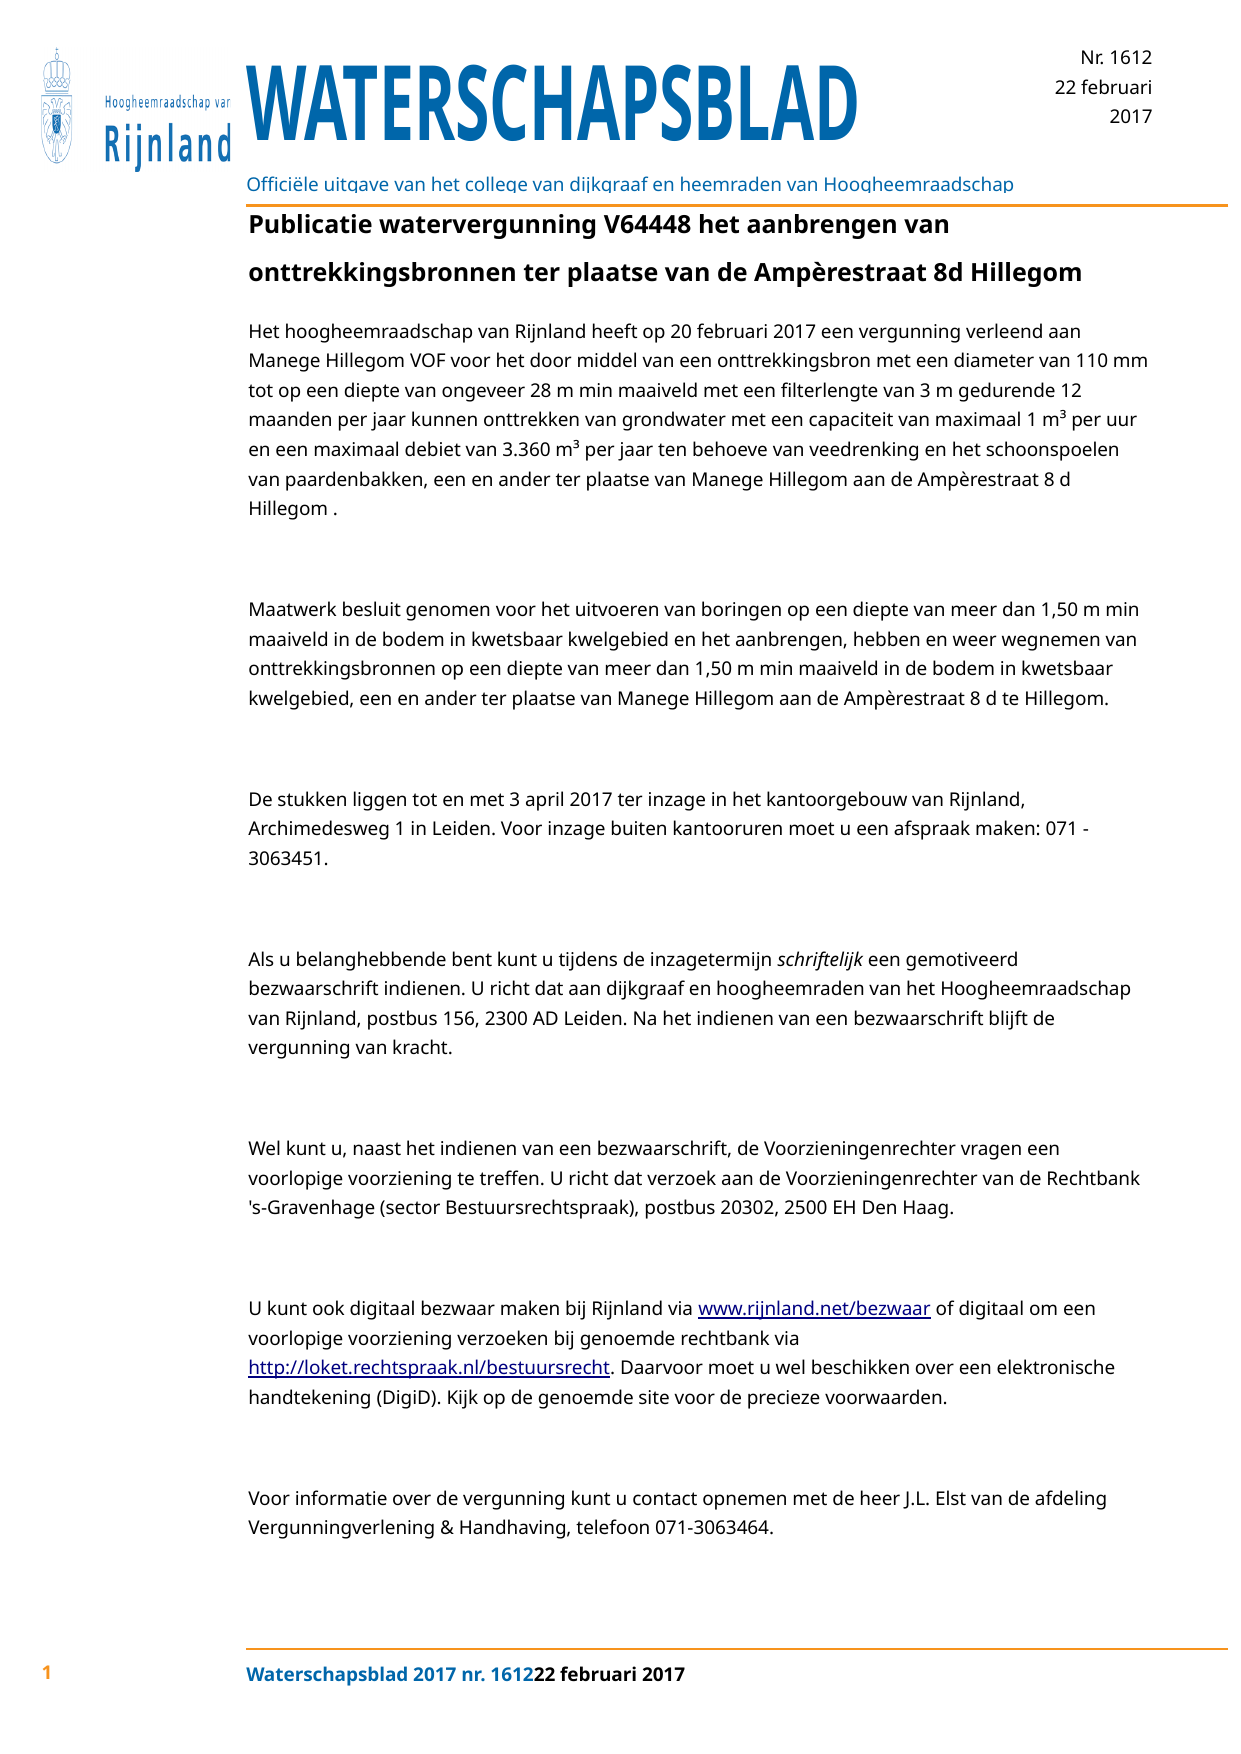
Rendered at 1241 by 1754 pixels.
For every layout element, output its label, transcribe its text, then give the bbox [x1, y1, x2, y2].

text Publicatie watervergunning V64448 het aanbrengen van onttrekkingsbronnen ter plaatse van de Ampèrestraat 8d Hillegom [248, 207, 1152, 288]
text Voor informatie over de vergunning kunt u contact opnemen met de heer J.L. Elst van de afdeling Vergunningverlening & Handhaving, telefoon 071-3063464. [248, 1485, 1152, 1540]
text Het hoogheemraadschap van Rijnland heeft op 20 februari 2017 een vergunning verleend aan Manege Hillegom VOF voor het door middel van een onttrekkingsbron met een diameter van 110 mm tot op een diepte van ongeveer 28 m min maaiveld met een filterlengte van 3 m gedurende 12 maanden per jaar kunnen onttrekken van grondwater met een capaciteit van maximaal 1 m³ per uur en een maximaal debiet van 3.360 m³ per jaar ten behoeve van veedrenking en het schoonspoelen van paardenbakken, een en ander ter plaatse van Manege Hillegom aan de Ampèrestraat 8 d Hillegom . [248, 318, 1152, 521]
text Wel kunt u, naast het indienen van een bezwaarschrift, de Voorzieningenrechter vragen een voorlopige voorziening te treffen. U richt dat verzoek aan de Voorzieningenrechter van de Rechtbank 's-Gravenhage (sector Bestuursrechtspraak), postbus 20302, 2500 EH Den Haag. [248, 1135, 1152, 1220]
picture [41, 47, 231, 172]
text Maatwerk besluit genomen voor het uitvoeren van boringen op een diepte van meer dan 1,50 m min maaiveld in de bodem in kwetsbaar kwelgebied en het aanbrengen, hebben en weer wegnemen van onttrekkingsbronnen op een diepte van meer dan 1,50 m min maaiveld in de bodem in kwetsbaar kwelgebied, een en ander ter plaatse van Manege Hillegom aan de Ampèrestraat 8 d te Hillegom. [248, 596, 1152, 711]
text U kunt ook digitaal bezwaar maken bij Rijnland via www.rijnland.net/bezwaar of digitaal om een voorlopige voorziening verzoeken bij genoemde rechtbank via http://loket.rechtspraak.nl/bestuursrecht. Daarvoor moet u wel beschikken over een elektronische handtekening (DigiD). Kijk op de genoemde site voor de precieze voorwaarden. [248, 1295, 1152, 1410]
text Als u belanghebbende bent kunt u tijdens de inzagetermijn schriftelijk een gemotiveerd bezwaarschrift indienen. U richt dat aan dijkgraaf en hoogheemraden van het Hoogheemraadschap van Rijnland, postbus 156, 2300 AD Leiden. Na het indienen van een bezwaarschrift blijft de vergunning van kracht. [248, 946, 1152, 1060]
text De stukken liggen tot en met 3 april 2017 ter inzage in het kantoorgebouw van Rijnland, Archimedesweg 1 in Leiden. Voor inzage buiten kantooruren moet u een afspraak maken: 071 - 3063451. [248, 786, 1152, 871]
